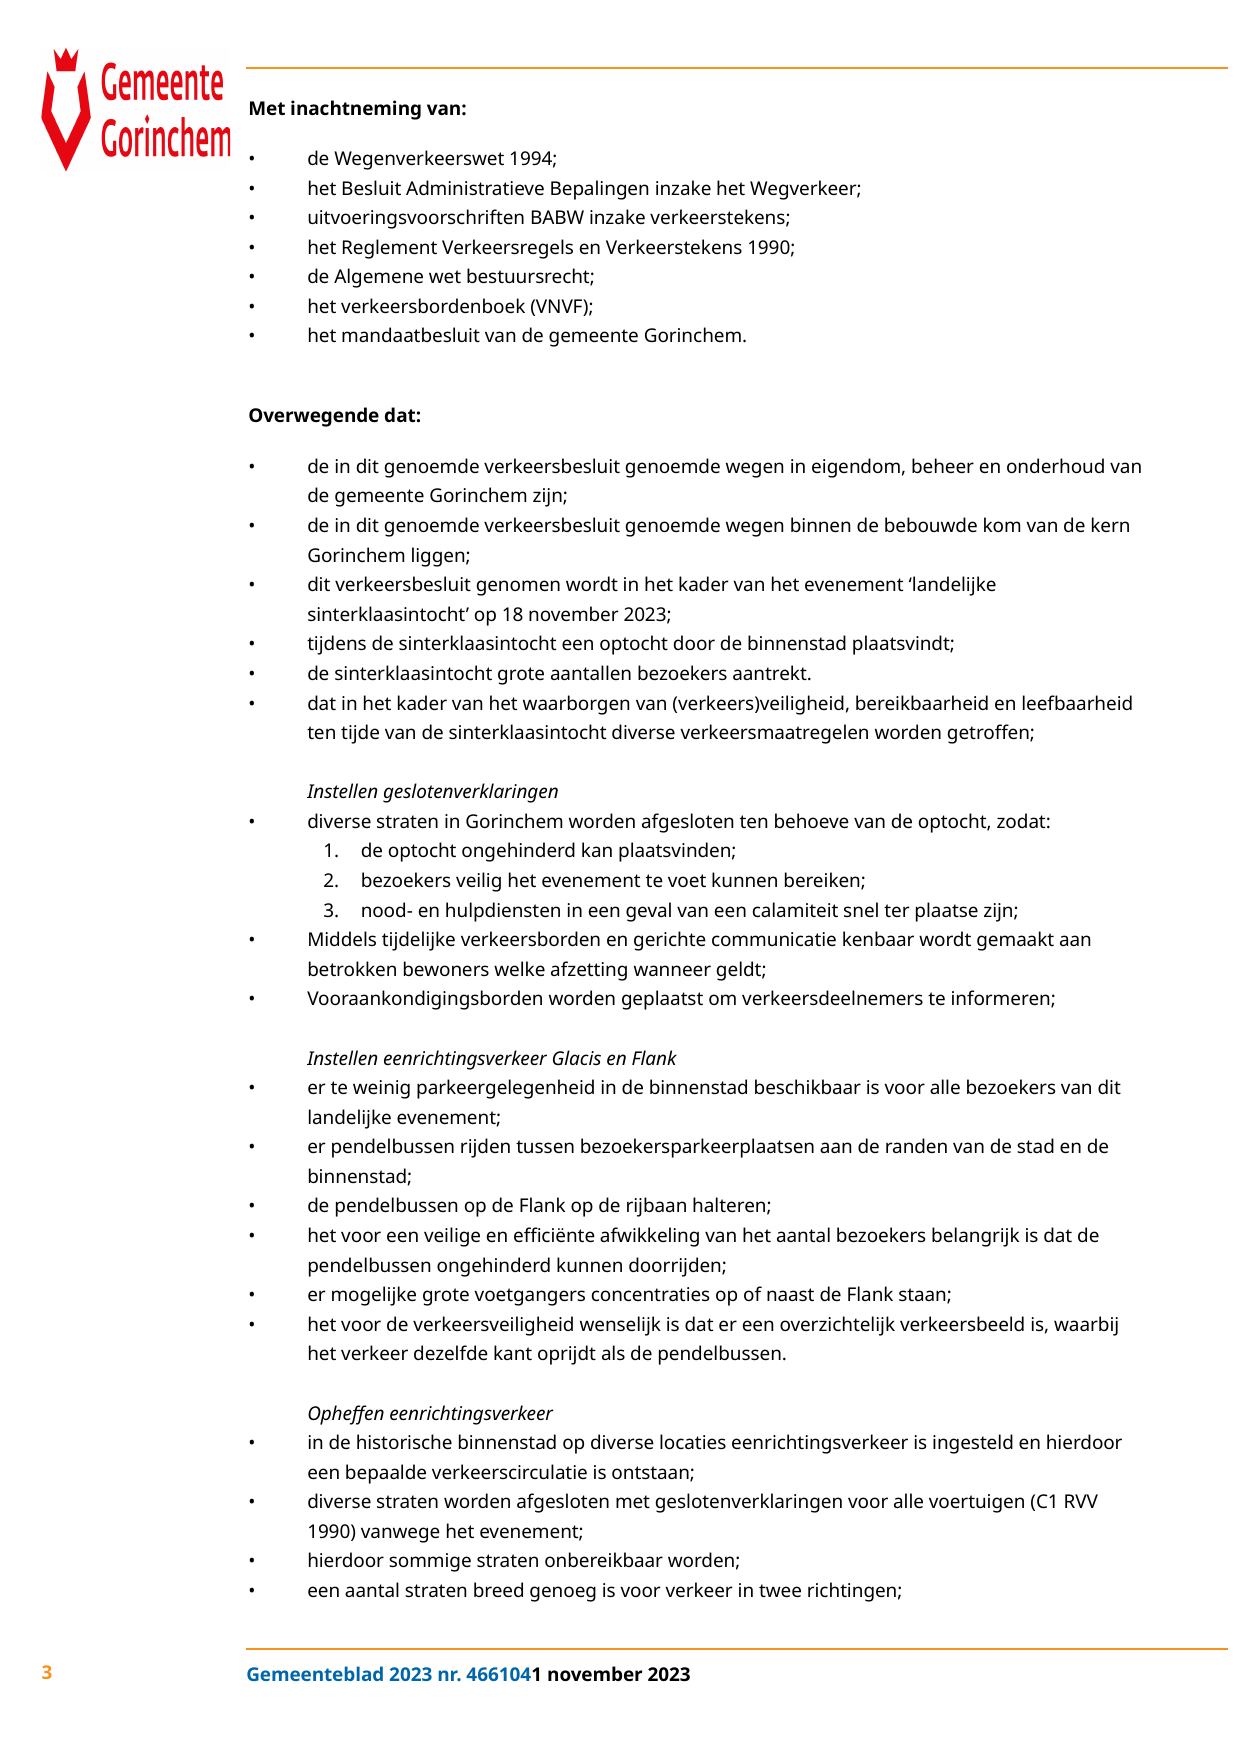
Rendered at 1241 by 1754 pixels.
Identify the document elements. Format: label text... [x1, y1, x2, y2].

list de sinterklaasintocht grote aantallen bezoekers aantrekt. [248, 660, 1152, 686]
list er pendelbussen rijden tussen bezoekersparkeerplaatsen aan de randen van de stad en de binnenstad; [248, 1133, 1152, 1189]
list het voor een veilige en efficiënte afwikkeling van het aantal bezoekers belangrijk is dat de pendelbussen ongehinderd kunnen doorrijden; [248, 1222, 1152, 1278]
list bezoekers veilig het evenement te voet kunnen bereiken; [323, 867, 1152, 893]
list er mogelijke grote voetgangers concentraties op of naast de Flank staan; [248, 1281, 1152, 1307]
list tijdens de sinterklaasintocht een optocht door de binnenstad plaatsvindt; [248, 631, 1152, 656]
list de Wegenverkeerswet 1994; [248, 145, 1152, 171]
list nood- en hulpdiensten in een geval van een calamiteit snel ter plaatse zijn; [323, 897, 1152, 923]
list Middels tijdelijke verkeersborden en gerichte communicatie kenbaar wordt gemaakt aan betrokken bewoners welke afzetting wanneer geldt; [248, 926, 1152, 982]
list dat in het kader van het waarborgen van (verkeers)veiligheid, bereikbaarheid en leefbaarheid ten tijde van de sinterklaasintocht diverse verkeersmaatregelen worden getroffen; [248, 690, 1152, 745]
list Instellen geslotenverklaringen [248, 778, 1152, 804]
picture [41, 47, 231, 172]
list de Algemene wet bestuursrecht; [248, 263, 1152, 289]
list het verkeersbordenboek (VNVF); [248, 293, 1152, 319]
list de in dit genoemde verkeersbesluit genoemde wegen binnen de bebouwde kom van de kern Gorinchem liggen; [248, 512, 1152, 568]
list het Reglement Verkeersregels en Verkeerstekens 1990; [248, 234, 1152, 260]
list Vooraankondigingsborden worden geplaatst om verkeersdeelnemers te informeren; [248, 986, 1152, 1011]
list Opheffen eenrichtingsverkeer [248, 1400, 1152, 1426]
list diverse straten worden afgesloten met geslotenverklaringen voor alle voertuigen (C1 RVV 1990) vanwege het evenement; [248, 1488, 1152, 1544]
list een aantal straten breed genoeg is voor verkeer in twee richtingen; [248, 1577, 1152, 1603]
list het voor de verkeersveiligheid wenselijk is dat er een overzichtelijk verkeersbeeld is, waarbij het verkeer dezelfde kant oprijdt als de pendelbussen. [248, 1311, 1152, 1366]
list het mandaatbesluit van de gemeente Gorinchem. [248, 323, 1152, 348]
list uitvoeringsvoorschriften BABW inzake verkeerstekens; [248, 204, 1152, 230]
list de optocht ongehinderd kan plaatsvinden; [323, 838, 1152, 863]
list de pendelbussen op de Flank op de rijbaan halteren; [248, 1193, 1152, 1218]
list diverse straten in Gorinchem worden afgesloten ten behoeve van de optocht, zodat: [248, 808, 1152, 834]
list dit verkeersbesluit genomen wordt in het kader van het evenement ‘landelijke sinterklaasintocht’ op 18 november 2023; [248, 571, 1152, 627]
list er te weinig parkeergelegenheid in de binnenstad beschikbaar is voor alle bezoekers van dit landelijke evenement; [248, 1074, 1152, 1130]
list hierdoor sommige straten onbereikbaar worden; [248, 1548, 1152, 1573]
list de in dit genoemde verkeersbesluit genoemde wegen in eigendom, beheer en onderhoud van de gemeente Gorinchem zijn; [248, 453, 1152, 508]
list het Besluit Administratieve Bepalingen inzake het Wegverkeer; [248, 175, 1152, 201]
list in de historische binnenstad op diverse locaties eenrichtingsverkeer is ingesteld en hierdoor een bepaalde verkeerscirculatie is ontstaan; [248, 1429, 1152, 1485]
text Met inachtneming van: [248, 95, 1152, 121]
text Overwegende dat: [248, 403, 1152, 428]
list Instellen eenrichtingsverkeer Glacis en Flank [248, 1045, 1152, 1071]
